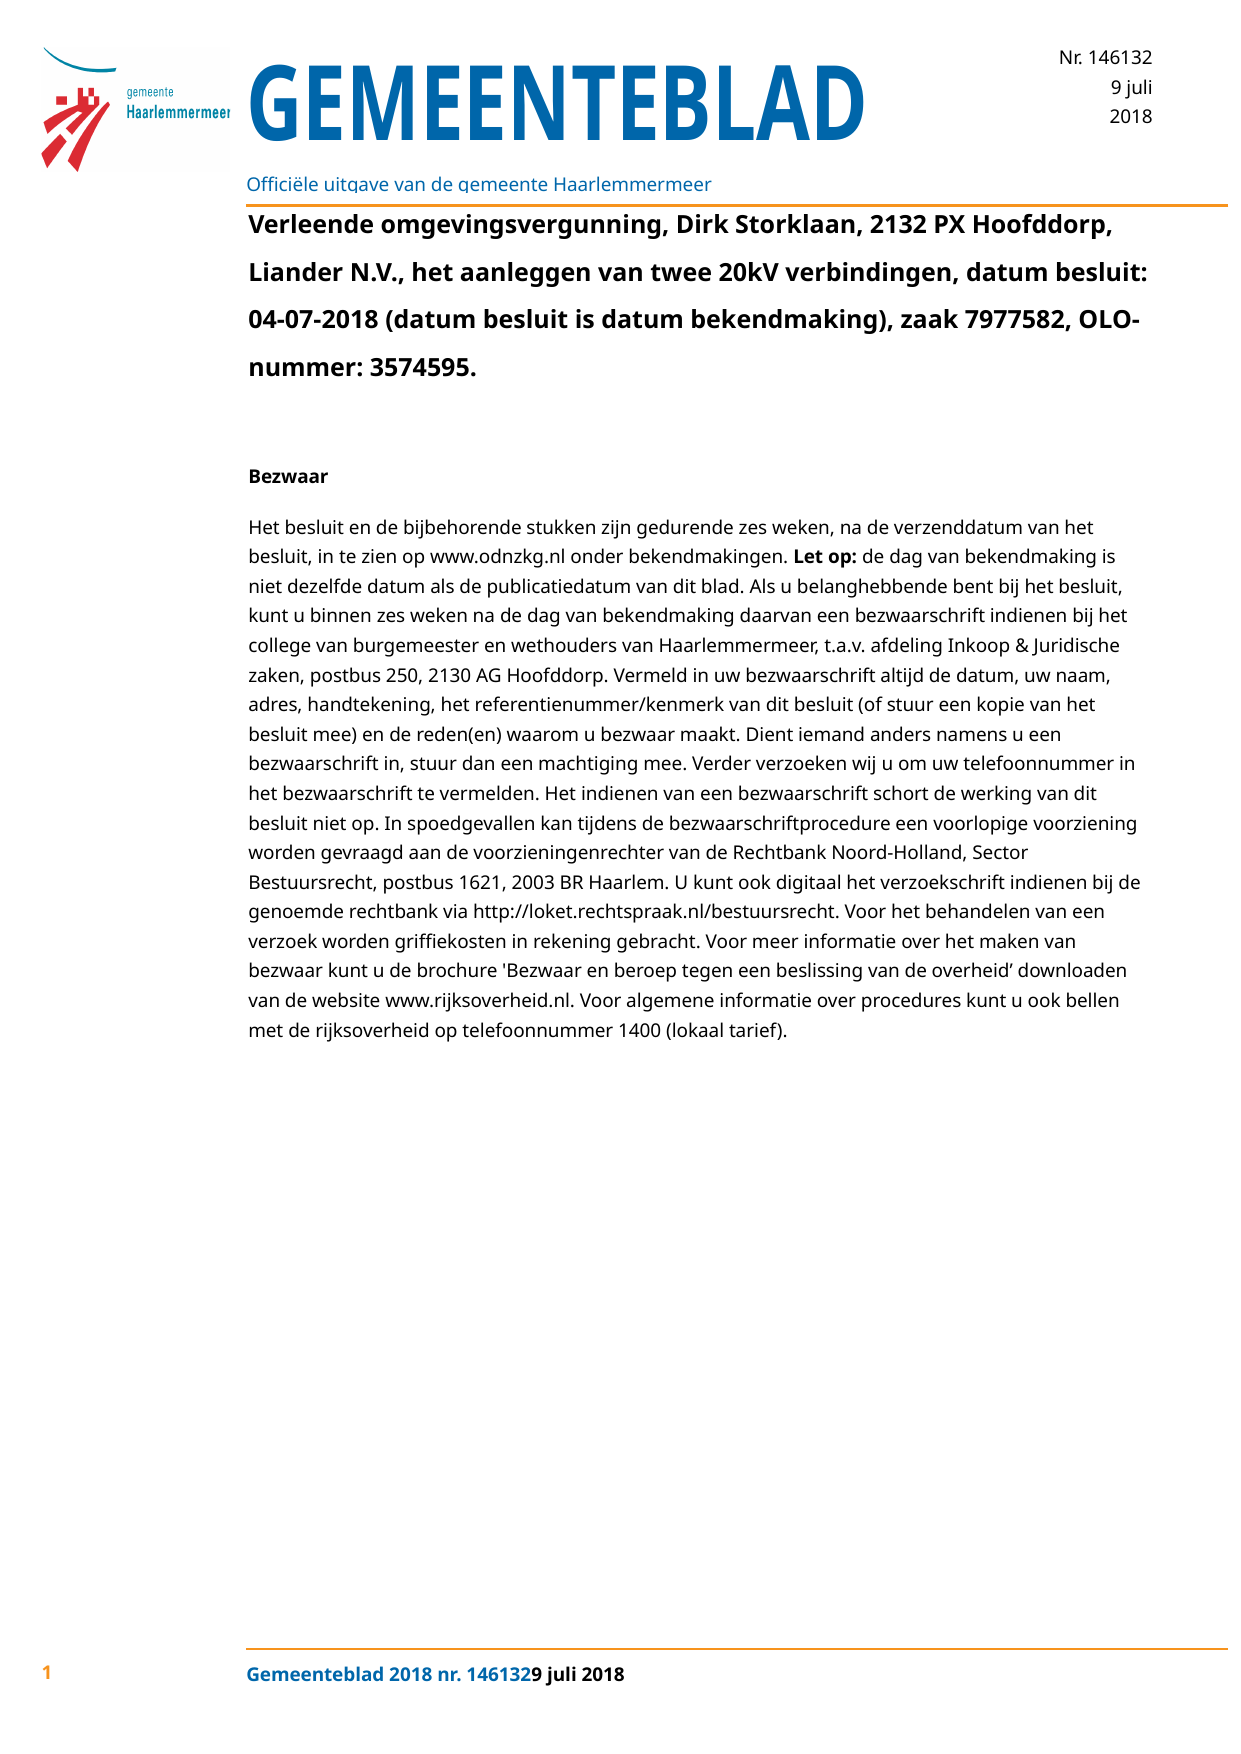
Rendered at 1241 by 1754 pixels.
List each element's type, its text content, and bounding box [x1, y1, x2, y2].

text Verleende omgevingsvergunning, Dirk Storklaan, 2132 PX Hoofddorp, Liander N.V., het aanleggen van twee 20kV verbindingen, datum besluit: 04-07-2018 (datum besluit is datum bekendmaking), zaak 7977582, OLO-nummer: 3574595. [248, 207, 1152, 384]
text Bezwaar [248, 463, 1152, 489]
picture [41, 47, 231, 172]
text Het besluit en de bijbehorende stukken zijn gedurende zes weken, na de verzenddatum van het besluit, in te zien op www.odnzkg.nl onder bekendmakingen. Let op: de dag van bekendmaking is niet dezelfde datum als de publicatiedatum van dit blad. Als u belanghebbende bent bij het besluit, kunt u binnen zes weken na de dag van bekendmaking daarvan een bezwaarschrift indienen bij het college van burgemeester en wethouders van Haarlemmermeer, t.a.v. afdeling Inkoop & Juridische zaken, postbus 250, 2130 AG Hoofddorp. Vermeld in uw bezwaarschrift altijd de datum, uw naam, adres, handtekening, het referentienummer/kenmerk van dit besluit (of stuur een kopie van het besluit mee) en de reden(en) waarom u bezwaar maakt. Dient iemand anders namens u een bezwaarschrift in, stuur dan een machtiging mee. Verder verzoeken wij u om uw telefoonnummer in het bezwaarschrift te vermelden. Het indienen van een bezwaarschrift schort de werking van dit besluit niet op. In spoedgevallen kan tijdens de bezwaarschriftprocedure een voorlopige voorziening worden gevraagd aan de voorzieningenrechter van de Rechtbank Noord-Holland, Sector Bestuursrecht, postbus 1621, 2003 BR Haarlem. U kunt ook digitaal het verzoekschrift indienen bij de genoemde rechtbank via http://loket.rechtspraak.nl/bestuursrecht. Voor het behandelen van een verzoek worden griffiekosten in rekening gebracht. Voor meer informatie over het maken van bezwaar kunt u de brochure 'Bezwaar en beroep tegen een beslissing van de overheid’ downloaden van de website www.rijksoverheid.nl. Voor algemene informatie over procedures kunt u ook bellen met de rijksoverheid op telefoonnummer 1400 (lokaal tarief). [248, 514, 1152, 1043]
